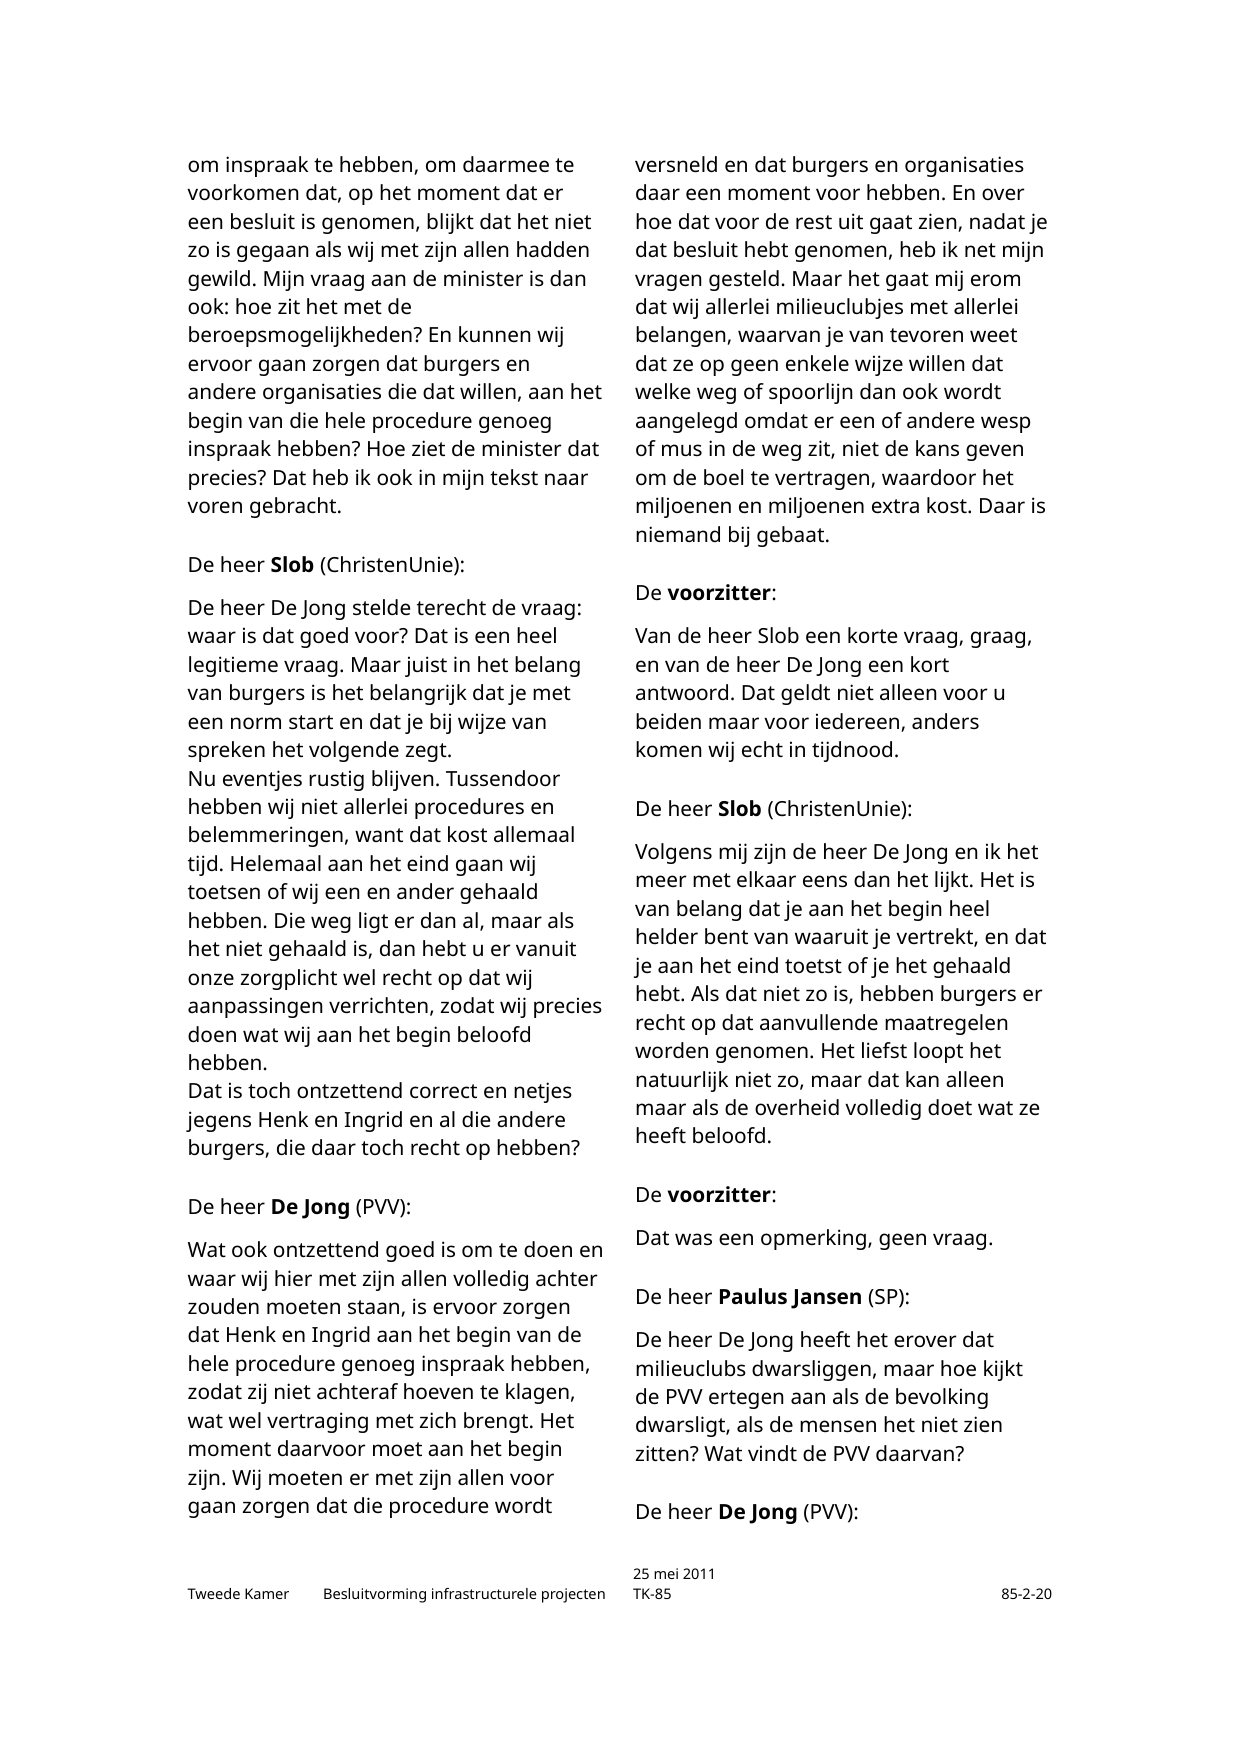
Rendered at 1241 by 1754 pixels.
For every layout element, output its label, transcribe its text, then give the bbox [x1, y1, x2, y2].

text De heer De Jong (PVV): [635, 1497, 1053, 1526]
text Dat is toch ontzettend correct en netjes jegens Henk en Ingrid en al die andere burgers, die daar toch recht op hebben? [187, 1077, 605, 1162]
text De heer De Jong stelde terecht de vraag: waar is dat goed voor? Dat is een heel legitieme vraag. Maar juist in het belang van burgers is het belangrijk dat je met een norm start en dat je bij wijze van spreken het volgende zegt. [187, 593, 605, 764]
text De heer Slob (ChristenUnie): [635, 794, 1053, 822]
text Wat ook ontzettend goed is om te doen en waar wij hier met zijn allen volledig achter zouden moeten staan, is ervoor zorgen dat Henk en Ingrid aan het begin van de hele procedure genoeg inspraak hebben, zodat zij niet achteraf hoeven te klagen, wat wel vertraging met zich brengt. Het moment daarvoor moet aan het begin zijn. Wij moeten er met zijn allen voor gaan zorgen dat die procedure wordt [187, 1235, 605, 1520]
text De heer De Jong (PVV): [187, 1192, 605, 1220]
text Van de heer Slob een korte vraag, graag, en van de heer De Jong een kort antwoord. Dat geldt niet alleen voor u beiden maar voor iedereen, anders komen wij echt in tijdnood. [635, 622, 1053, 764]
text De voorzitter: [635, 578, 1053, 607]
text versneld en dat burgers en organisaties daar een moment voor hebben. En over hoe dat voor de rest uit gaat zien, nadat je dat besluit hebt genomen, heb ik net mijn vragen gesteld. Maar het gaat mij erom dat wij allerlei milieuclubjes met allerlei belangen, waarvan je van tevoren weet dat ze op geen enkele wijze willen dat welke weg of spoorlijn dan ook wordt aangelegd omdat er een of andere wesp of mus in de weg zit, niet de kans geven om de boel te vertragen, waardoor het miljoenen en miljoenen extra kost. Daar is niemand bij gebaat. [635, 150, 1053, 548]
text Volgens mij zijn de heer De Jong en ik het meer met elkaar eens dan het lijkt. Het is van belang dat je aan het begin heel helder bent van waaruit je vertrekt, en dat je aan het eind toetst of je het gehaald hebt. Als dat niet zo is, hebben burgers er recht op dat aanvullende maatregelen worden genomen. Het liefst loopt het natuurlijk niet zo, maar dat kan alleen maar als de overheid volledig doet wat ze heeft beloofd. [635, 837, 1053, 1150]
text Nu eventjes rustig blijven. Tussendoor hebben wij niet allerlei procedures en belemmeringen, want dat kost allemaal tijd. Helemaal aan het eind gaan wij toetsen of wij een en ander gehaald hebben. Die weg ligt er dan al, maar als het niet gehaald is, dan hebt u er vanuit onze zorgplicht wel recht op dat wij aanpassingen verrichten, zodat wij precies doen wat wij aan het begin beloofd hebben. [187, 764, 605, 1077]
text De heer Paulus Jansen (SP): [635, 1282, 1053, 1310]
text De voorzitter: [635, 1180, 1053, 1208]
text De heer De Jong heeft het erover dat milieuclubs dwarsliggen, maar hoe kijkt de PVV ertegen aan als de bevolking dwarsligt, als de mensen het niet zien zitten? Wat vindt de PVV daarvan? [635, 1325, 1053, 1467]
text De heer Slob (ChristenUnie): [187, 550, 605, 578]
text om inspraak te hebben, om daarmee te voorkomen dat, op het moment dat er een besluit is genomen, blijkt dat het niet zo is gegaan als wij met zijn allen hadden gewild. Mijn vraag aan de minister is dan ook: hoe zit het met de beroepsmogelijkheden? En kunnen wij ervoor gaan zorgen dat burgers en andere organisaties die dat willen, aan het begin van die hele procedure genoeg inspraak hebben? Hoe ziet de minister dat precies? Dat heb ik ook in mijn tekst naar voren gebracht. [187, 150, 605, 520]
text Dat was een opmerking, geen vraag. [635, 1223, 1053, 1252]
